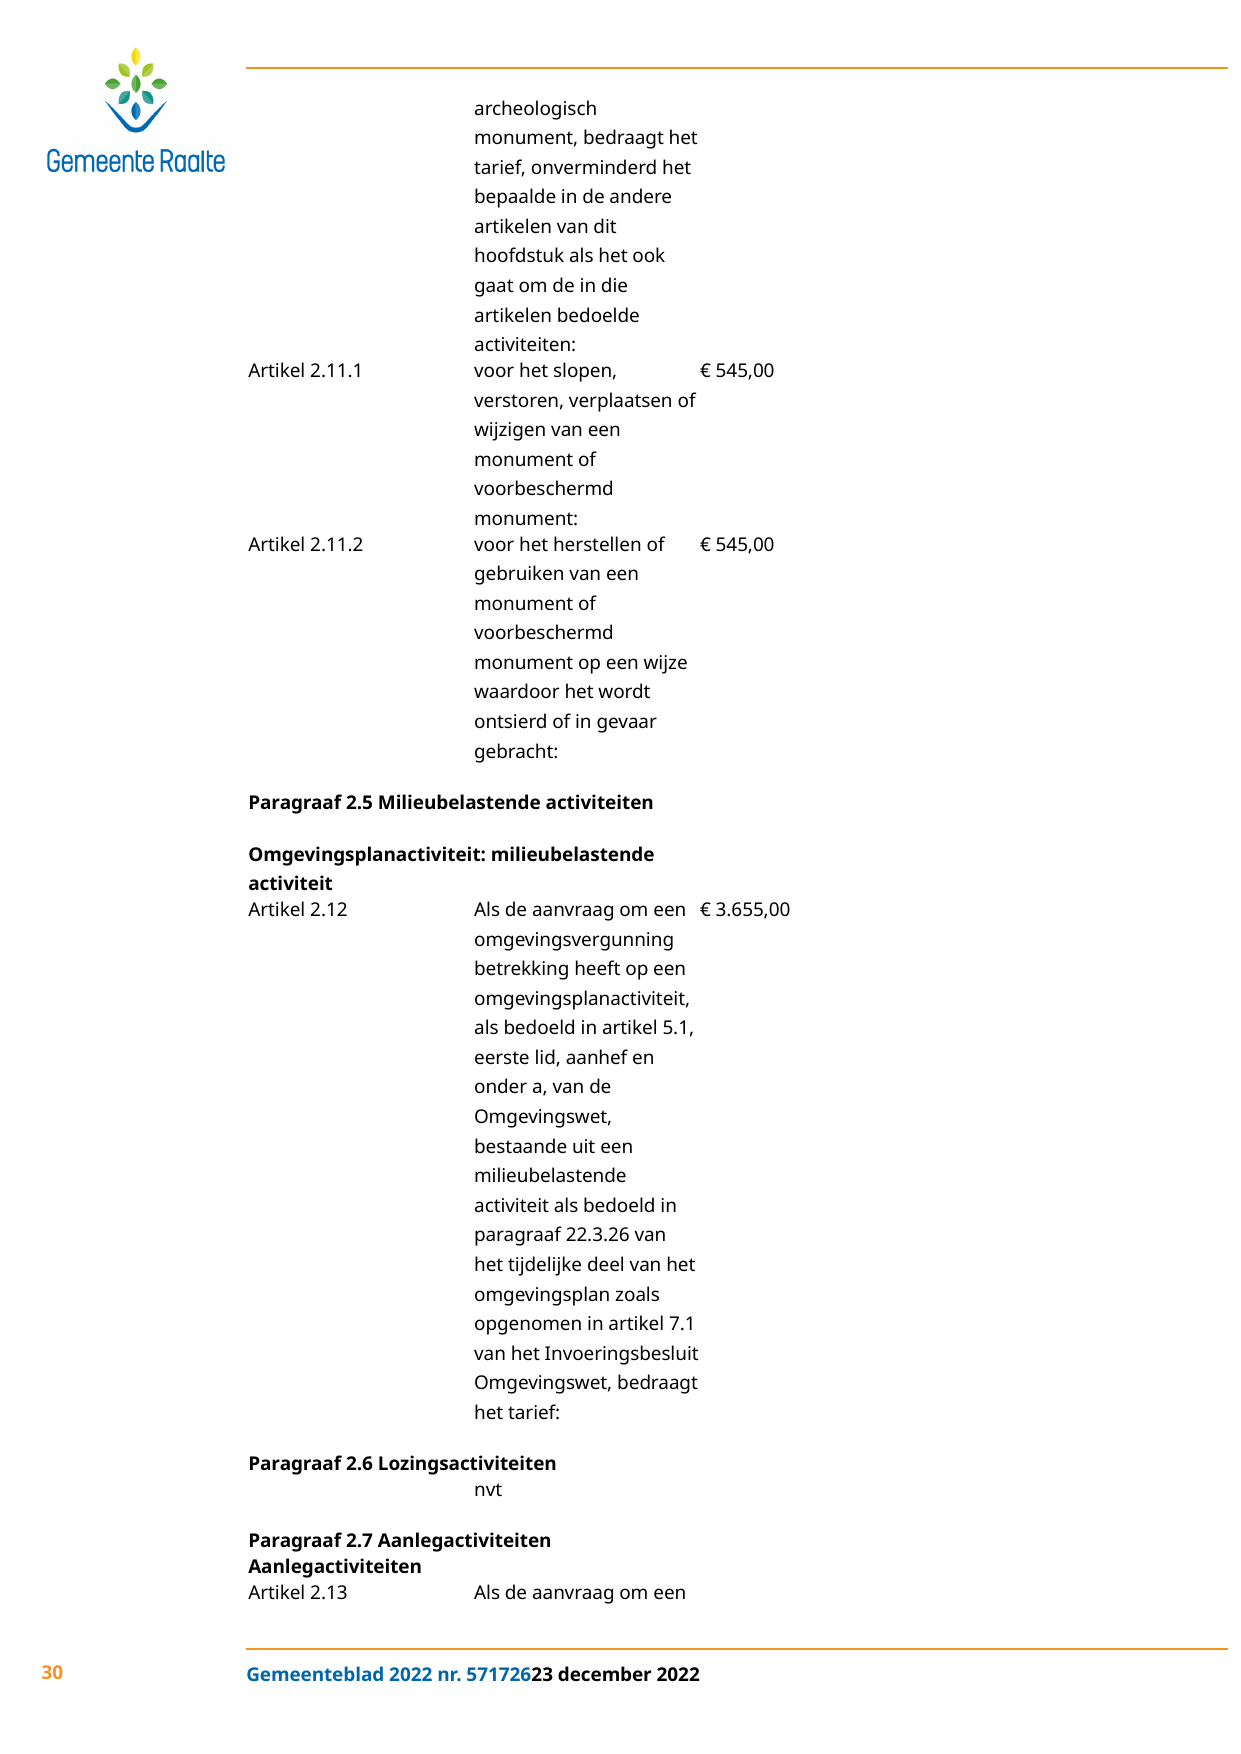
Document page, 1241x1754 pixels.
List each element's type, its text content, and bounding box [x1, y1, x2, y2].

table_cell € 545,00 [700, 357, 926, 531]
table_cell [700, 95, 926, 357]
table_cell [700, 1425, 926, 1451]
table_cell [700, 1528, 926, 1553]
table_cell voor het herstellen of gebruiken van een monument of voorbeschermd monument op een wijze waardoor het wordt ontsierd of in gevaar gebracht: [474, 531, 700, 764]
table_cell [474, 1425, 700, 1451]
table_cell [474, 1554, 700, 1579]
table_cell Paragraaf 2.5 Milieubelastende activiteiten [248, 789, 700, 815]
table_cell [700, 815, 926, 841]
table_cell Artikel 2.12 [248, 896, 474, 1425]
table_cell [700, 1502, 926, 1528]
table_cell [248, 815, 474, 841]
table_cell € 545,00 [700, 531, 926, 764]
table_cell € 3.655,00 [700, 896, 926, 1425]
table_cell [700, 1554, 926, 1579]
table_cell [700, 1451, 926, 1476]
table_cell Als de aanvraag om een [474, 1579, 700, 1605]
table_cell [248, 1476, 474, 1502]
table_cell Artikel 2.11.2 [248, 531, 474, 764]
table_cell [700, 841, 926, 896]
table_cell [248, 95, 474, 357]
table_cell [474, 815, 700, 841]
table_cell Paragraaf 2.6 Lozingsactiviteiten [248, 1451, 700, 1476]
table_cell nvt [474, 1476, 700, 1502]
table_cell archeologisch monument, bedraagt het tarief, onverminderd het bepaalde in de andere artikelen van dit hoofdstuk als het ook gaat om de in die artikelen bedoelde activiteiten: [474, 95, 700, 357]
table_cell Aanlegactiviteiten [248, 1554, 474, 1579]
table_cell Omgevingsplanactiviteit: milieubelastende activiteit [248, 841, 700, 896]
table_cell Paragraaf 2.7 Aanlegactiviteiten [248, 1528, 700, 1553]
table_cell [700, 764, 926, 789]
table_cell Artikel 2.11.1 [248, 357, 474, 531]
table_cell [474, 764, 700, 789]
table_cell [700, 1579, 926, 1605]
table_cell [700, 789, 926, 815]
table_cell Artikel 2.13 [248, 1579, 474, 1605]
table_cell [700, 1476, 926, 1502]
table_cell voor het slopen, verstoren, verplaatsen of wijzigen van een monument of voorbeschermd monument: [474, 357, 700, 531]
table_cell [248, 1425, 474, 1451]
picture [41, 47, 231, 172]
table_cell [248, 1502, 474, 1528]
table_cell [474, 1502, 700, 1528]
table_cell Als de aanvraag om een omgevingsvergunning betrekking heeft op een omgevingsplanactiviteit, als bedoeld in artikel 5.1, eerste lid, aanhef en onder a, van de Omgevingswet, bestaande uit een milieubelastende activiteit als bedoeld in paragraaf 22.3.26 van het tijdelijke deel van het omgevingsplan zoals opgenomen in artikel 7.1 van het Invoeringsbesluit Omgevingswet, bedraagt het tarief: [474, 896, 700, 1425]
table_cell [248, 764, 474, 789]
